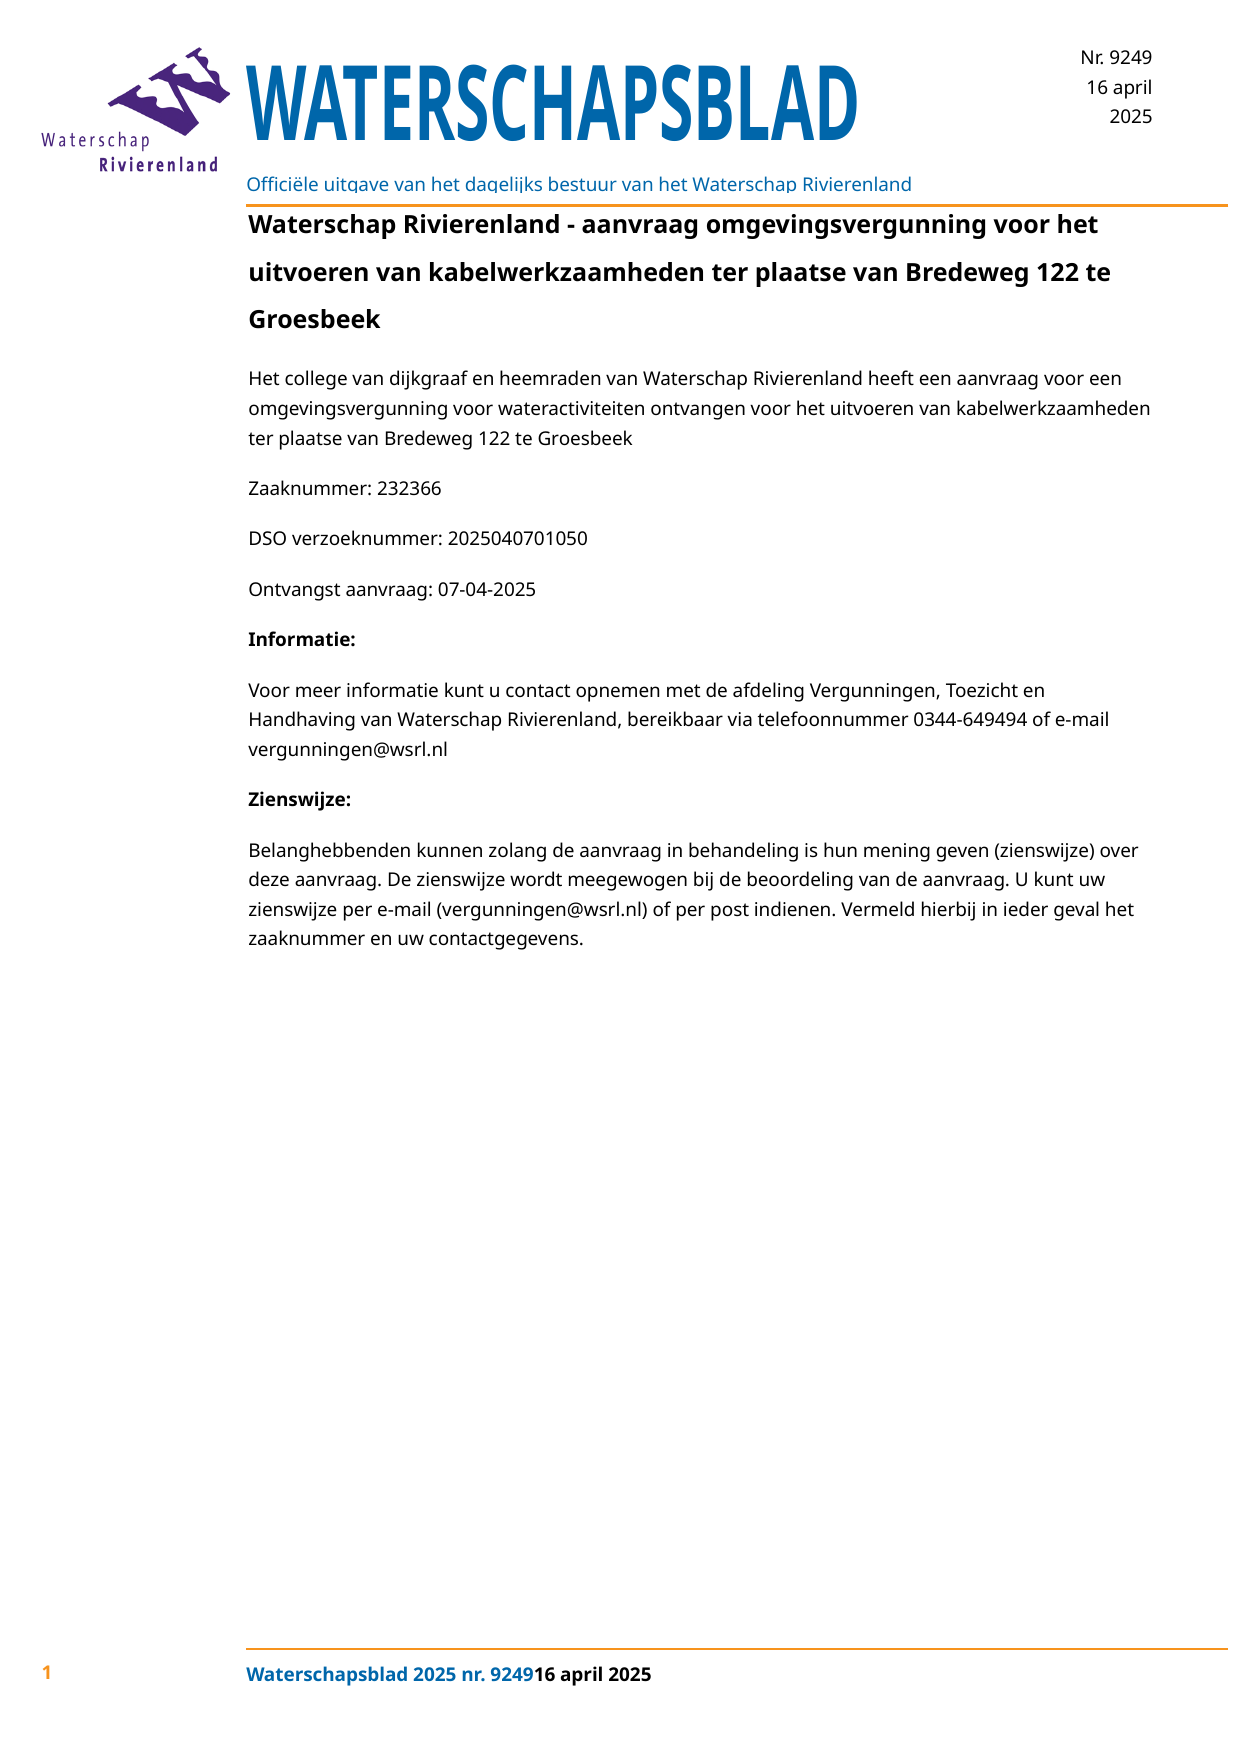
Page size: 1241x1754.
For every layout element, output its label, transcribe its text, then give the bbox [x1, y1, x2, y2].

text Informatie: [248, 626, 1152, 652]
text Zienswijze: [248, 786, 1152, 812]
text Voor meer informatie kunt u contact opnemen met de afdeling Vergunningen, Toezicht en Handhaving van Waterschap Rivierenland, bereikbaar via telefoonnummer 0344-649494 of e-mail vergunningen@wsrl.nl [248, 677, 1152, 762]
text Ontvangst aanvraag: 07-04-2025 [248, 576, 1152, 602]
text DSO verzoeknummer: 2025040701050 [248, 526, 1152, 551]
text Het college van dijkgraaf en heemraden van Waterschap Rivierenland heeft een aanvraag voor een omgevingsvergunning voor wateractiviteiten ontvangen voor het uitvoeren van kabelwerkzaamheden ter plaatse van Bredeweg 122 te Groesbeek [248, 366, 1152, 450]
text Zaaknummer: 232366 [248, 475, 1152, 501]
picture [41, 47, 231, 172]
text Belanghebbenden kunnen zolang de aanvraag in behandeling is hun mening geven (zienswijze) over deze aanvraag. De zienswijze wordt meegewogen bij de beoordeling van de aanvraag. U kunt uw zienswijze per e-mail (vergunningen@wsrl.nl) of per post indienen. Vermeld hierbij in ieder geval het zaaknummer en uw contactgegevens. [248, 837, 1152, 951]
text Waterschap Rivierenland - aanvraag omgevingsvergunning voor het uitvoeren van kabelwerkzaamheden ter plaatse van Bredeweg 122 te Groesbeek [248, 207, 1152, 336]
